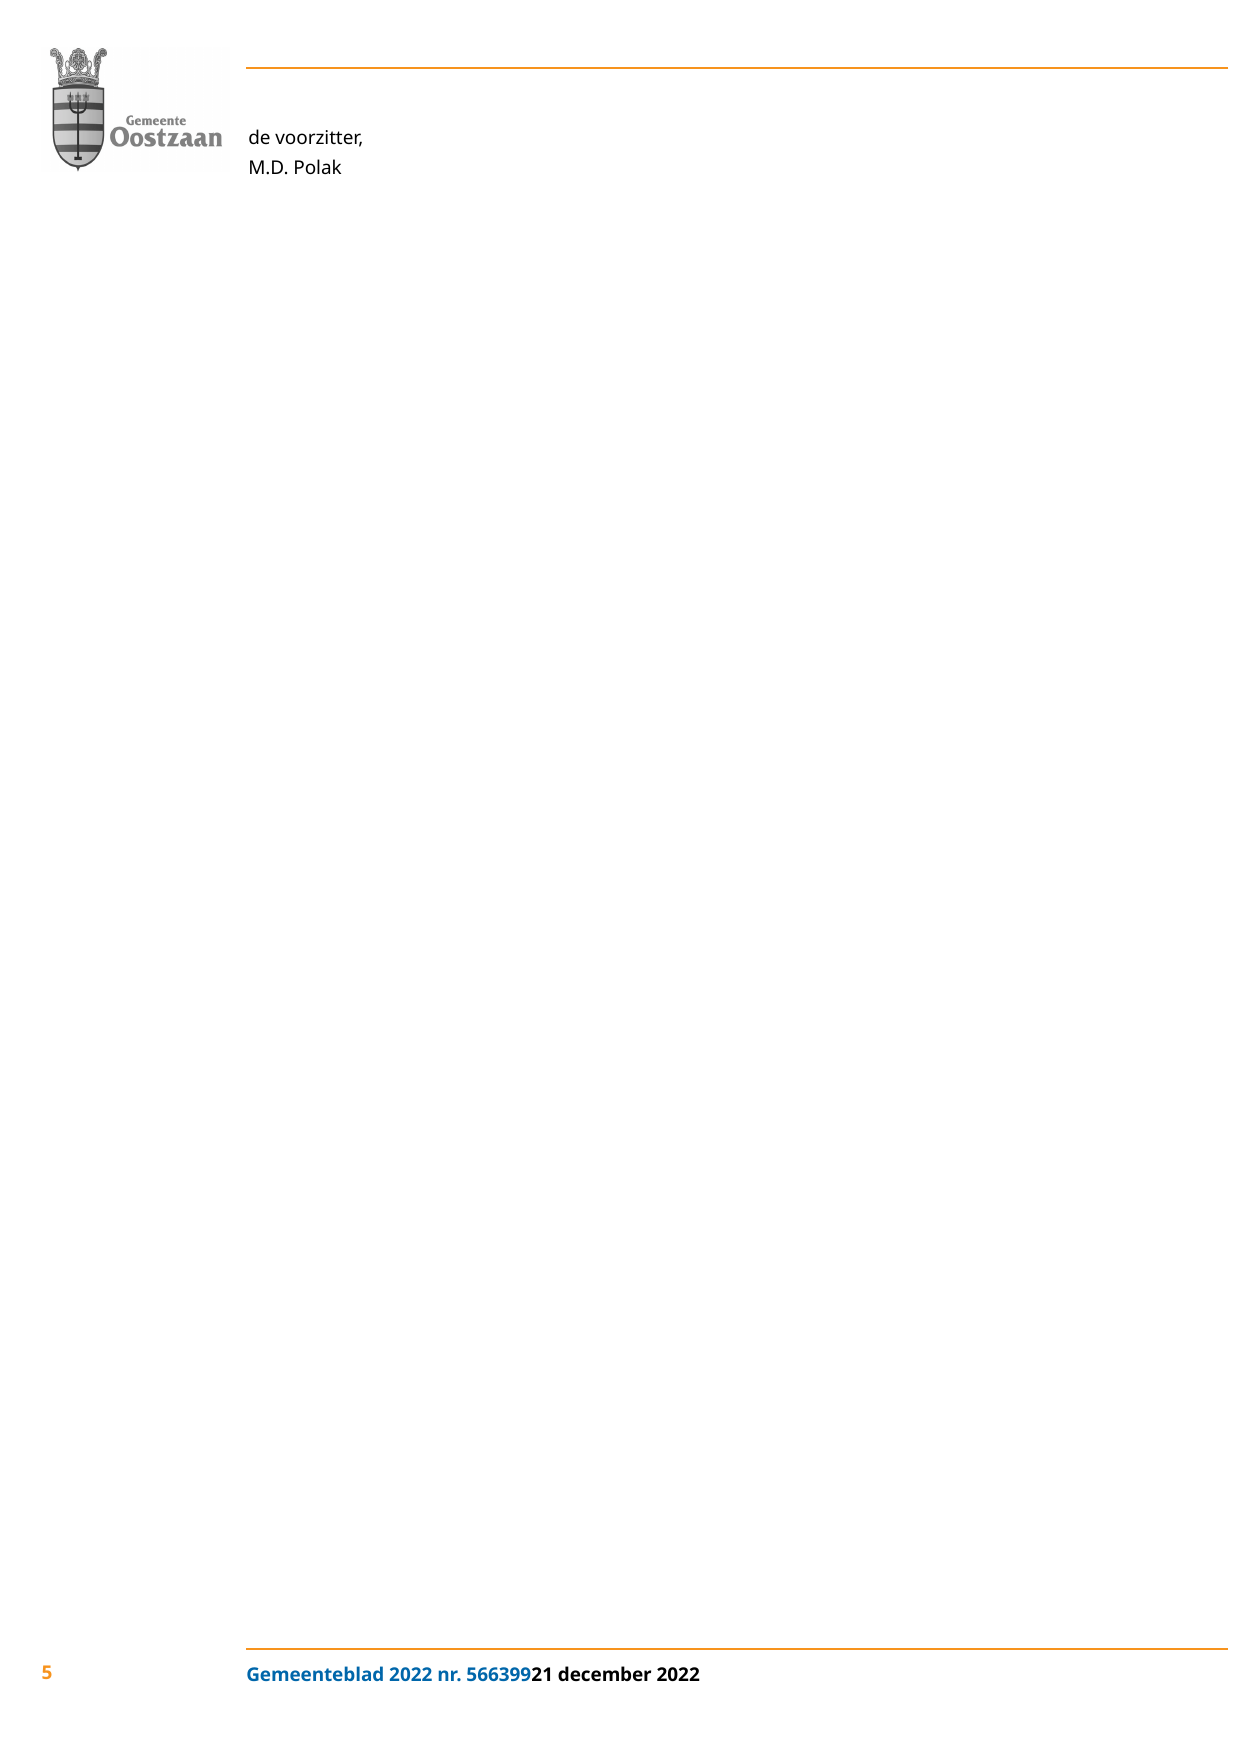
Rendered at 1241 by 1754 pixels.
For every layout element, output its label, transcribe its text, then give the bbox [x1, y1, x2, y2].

picture [41, 47, 231, 172]
text M.D. Polak [248, 154, 1152, 180]
text de voorzitter, [248, 124, 1152, 150]
